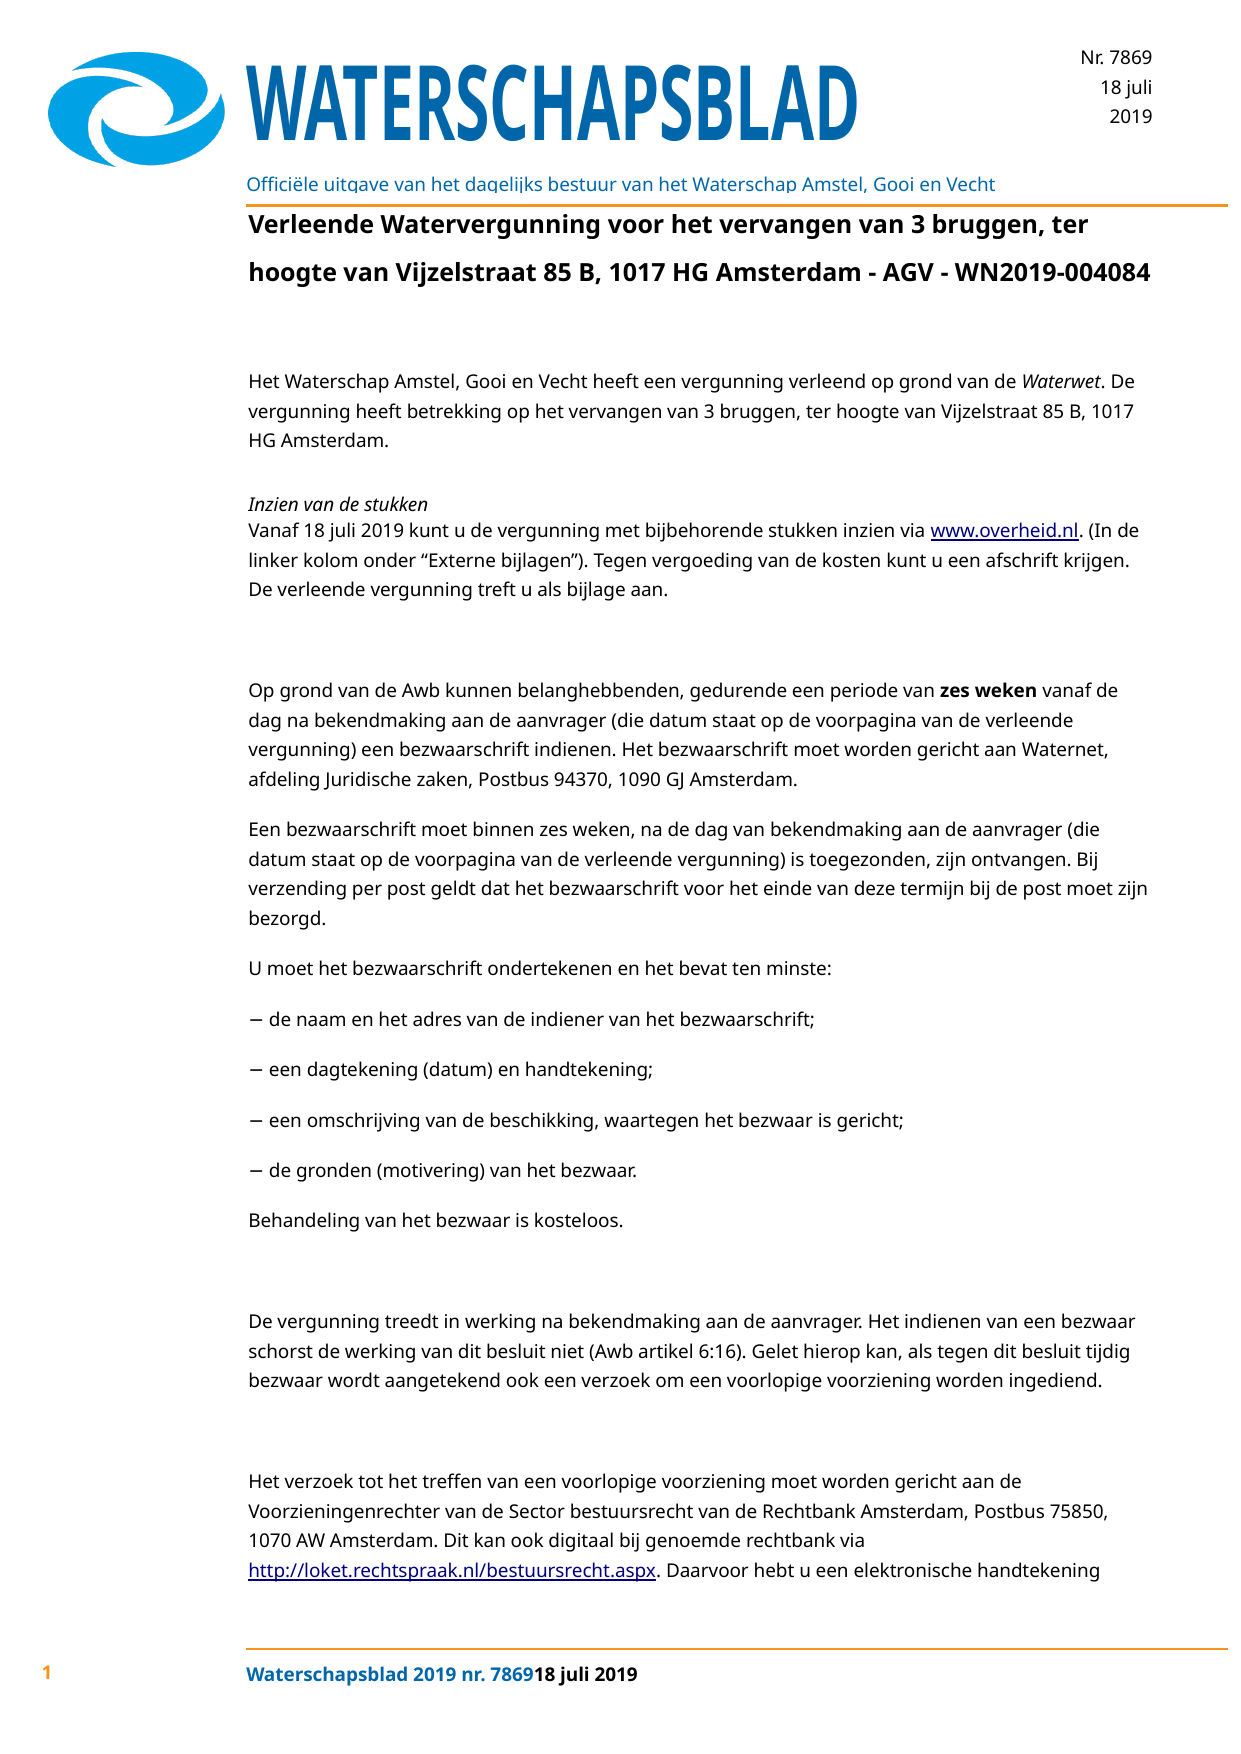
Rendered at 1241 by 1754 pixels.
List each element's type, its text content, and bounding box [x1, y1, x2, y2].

text Vanaf 18 juli 2019 kunt u de vergunning met bijbehorende stukken inzien via www.overheid.nl. (In de linker kolom onder “Externe bijlagen”). Tegen vergoeding van de kosten kunt u een afschrift krijgen. De verleende vergunning treft u als bijlage aan. [248, 517, 1152, 602]
text − de gronden (motivering) van het bezwaar. [248, 1157, 1152, 1183]
text De vergunning treedt in werking na bekendmaking aan de aanvrager. Het indienen van een bezwaar schorst de werking van dit besluit niet (Awb artikel 6:16). Gelet hierop kan, als tegen dit besluit tijdig bezwaar wordt aangetekend ook een verzoek om een voorlopige voorziening worden ingediend. [248, 1308, 1152, 1393]
text Het verzoek tot het treffen van een voorlopige voorziening moet worden gericht aan de Voorzieningenrechter van de Sector bestuursrecht van de Rechtbank Amsterdam, Postbus 75850, 1070 AW Amsterdam. Dit kan ook digitaal bij genoemde rechtbank via http://loket.rechtspraak.nl/bestuursrecht.aspx. Daarvoor hebt u een elektronische handtekening [248, 1468, 1152, 1583]
text U moet het bezwaarschrift ondertekenen en het bevat ten minste: [248, 956, 1152, 981]
text − een omschrijving van de beschikking, waartegen het bezwaar is gericht; [248, 1107, 1152, 1132]
text Inzien van de stukken [248, 491, 1152, 517]
text − een dagtekening (datum) en handtekening; [248, 1056, 1152, 1082]
text Een bezwaarschrift moet binnen zes weken, na de dag van bekendmaking aan de aanvrager (die datum staat op de voorpagina van de verleende vergunning) is toegezonden, zijn ontvangen. Bij verzending per post geldt dat het bezwaarschrift voor het einde van deze termijn bij de post moet zijn bezorgd. [248, 816, 1152, 931]
picture [41, 47, 231, 172]
text Het Waterschap Amstel, Gooi en Vecht heeft een vergunning verleend op grond van de Waterwet. De vergunning heeft betrekking op het vervangen van 3 bruggen, ter hoogte van Vijzelstraat 85 B, 1017 HG Amsterdam. [248, 368, 1152, 453]
text Verleende Watervergunning voor het vervangen van 3 bruggen, ter hoogte van Vijzelstraat 85 B, 1017 HG Amsterdam - AGV - WN2019-004084 [248, 207, 1152, 288]
text Behandeling van het bezwaar is kosteloos. [248, 1208, 1152, 1233]
text Op grond van de Awb kunnen belanghebbenden, gedurende een periode van zes weken vanaf de dag na bekendmaking aan de aanvrager (die datum staat op de voorpagina van de verleende vergunning) een bezwaarschrift indienen. Het bezwaarschrift moet worden gericht aan Waternet, afdeling Juridische zaken, Postbus 94370, 1090 GJ Amsterdam. [248, 677, 1152, 792]
text − de naam en het adres van de indiener van het bezwaarschrift; [248, 1006, 1152, 1032]
